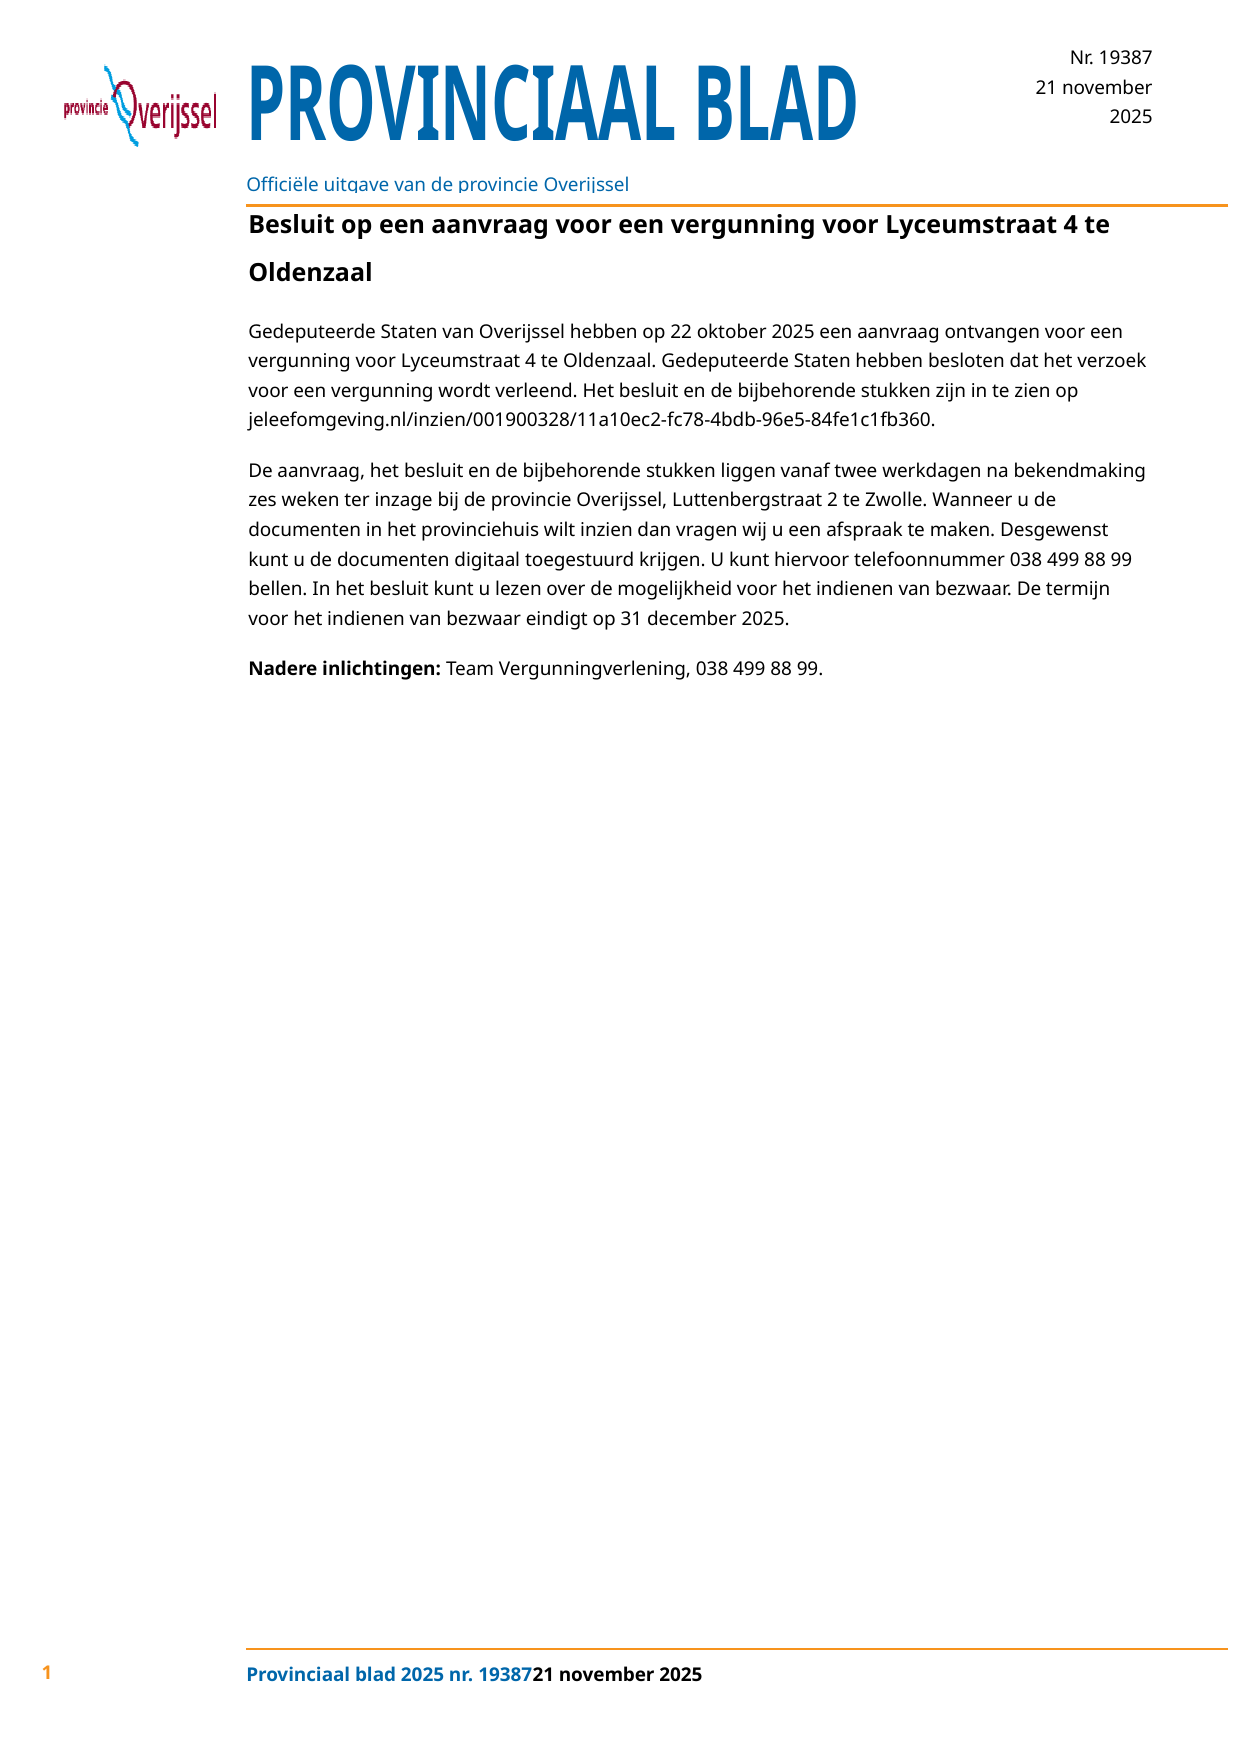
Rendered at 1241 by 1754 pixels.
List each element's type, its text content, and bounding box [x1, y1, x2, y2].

text De aanvraag, het besluit en de bijbehorende stukken liggen vanaf twee werkdagen na bekendmaking zes weken ter inzage bij de provincie Overijssel, Luttenbergstraat 2 te Zwolle. Wanneer u de documenten in het provinciehuis wilt inzien dan vragen wij u een afspraak te maken. Desgewenst kunt u de documenten digitaal toegestuurd krijgen. U kunt hiervoor telefoonnummer 038 499 88 99 bellen. In het besluit kunt u lezen over de mogelijkheid voor het indienen van bezwaar. De termijn voor het indienen van bezwaar eindigt op 31 december 2025. [248, 457, 1152, 631]
text Besluit op een aanvraag voor een vergunning voor Lyceumstraat 4 te Oldenzaal [248, 207, 1152, 288]
text Nadere inlichtingen: Team Vergunningverlening, 038 499 88 99. [248, 655, 1152, 681]
text Gedeputeerde Staten van Overijssel hebben op 22 oktober 2025 een aanvraag ontvangen voor een vergunning voor Lyceumstraat 4 te Oldenzaal. Gedeputeerde Staten hebben besloten dat het verzoek voor een vergunning wordt verleend. Het besluit en de bijbehorende stukken zijn in te zien op jeleefomgeving.nl/inzien/001900328/11a10ec2-fc78-4bdb-96e5-84fe1c1fb360. [248, 318, 1152, 432]
picture [41, 47, 231, 172]
